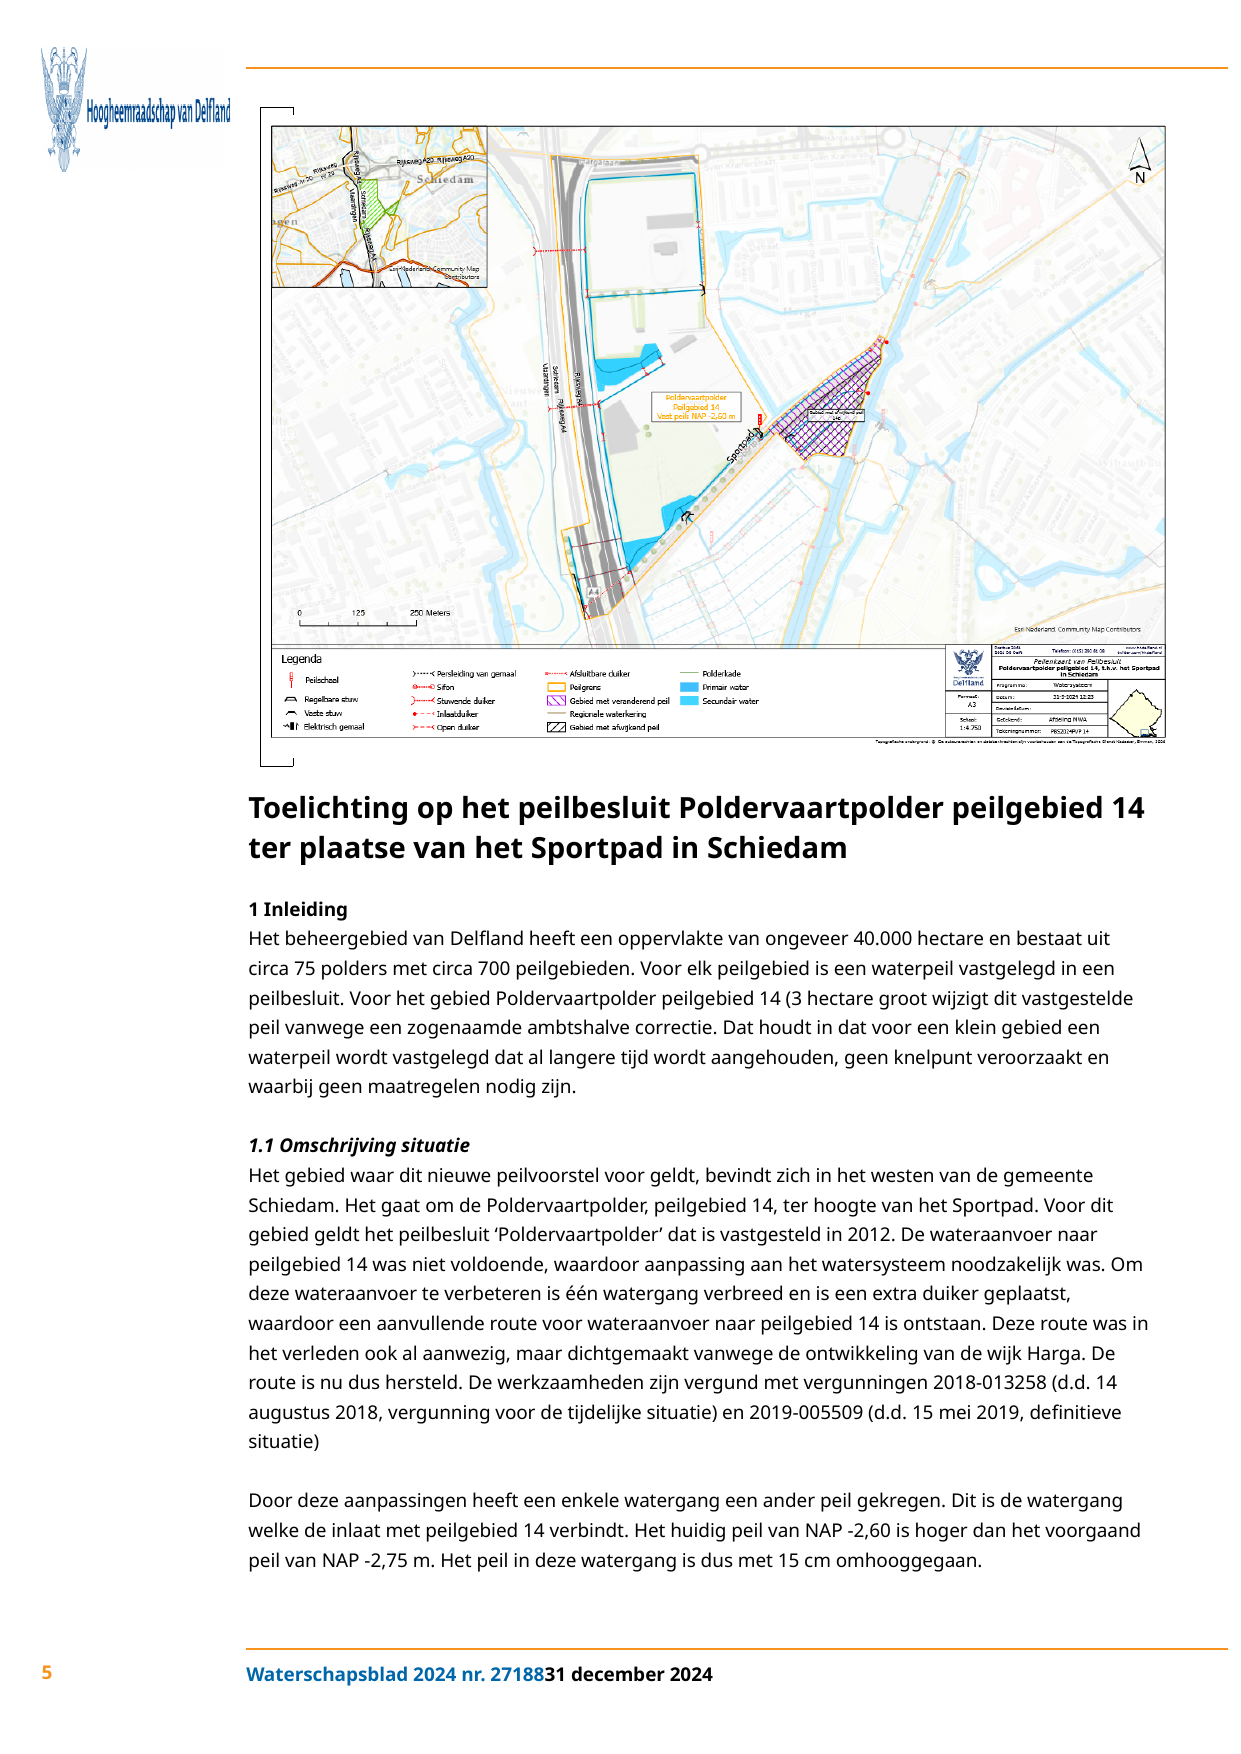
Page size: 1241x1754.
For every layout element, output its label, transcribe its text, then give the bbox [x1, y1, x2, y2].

picture [268, 115, 1173, 758]
text Door deze aanpassingen heeft een enkele watergang een ander peil gekregen. Dit is de watergang welke de inlaat met peilgebied 14 verbindt. Het huidig peil van NAP -2,60 is hoger dan het voorgaand peil van NAP -2,75 m. Het peil in deze watergang is dus met 15 cm omhooggegaan. [248, 1488, 1152, 1573]
picture [41, 47, 231, 172]
text 1.1 Omschrijving situatie [248, 1133, 1152, 1158]
text Het beheergebied van Delfland heeft een oppervlakte van ongeveer 40.000 hectare en bestaat uit circa 75 polders met circa 700 peilgebieden. Voor elk peilgebied is een waterpeil vastgelegd in een peilbesluit. Voor het gebied Poldervaartpolder peilgebied 14 (3 hectare groot wijzigt dit vastgestelde peil vanwege een zogenaamde ambtshalve correctie. Dat houdt in dat voor een klein gebied een waterpeil wordt vastgelegd dat al langere tijd wordt aangehouden, geen knelpunt veroorzaakt en waarbij geen maatregelen nodig zijn. [248, 926, 1152, 1099]
text Het gebied waar dit nieuwe peilvoorstel voor geldt, bevindt zich in het westen van de gemeente Schiedam. Het gaat om de Poldervaartpolder, peilgebied 14, ter hoogte van het Sportpad. Voor dit gebied geldt het peilbesluit ‘Poldervaartpolder’ dat is vastgesteld in 2012. De wateraanvoer naar peilgebied 14 was niet voldoende, waardoor aanpassing aan het watersysteem noodzakelijk was. Om deze wateraanvoer te verbeteren is één watergang verbreed en is een extra duiker geplaatst, waardoor een aanvullende route voor wateraanvoer naar peilgebied 14 is ontstaan. Deze route was in het verleden ook al aanwezig, maar dichtgemaakt vanwege de ontwikkeling van de wijk Harga. De route is nu dus hersteld. De werkzaamheden zijn vergund met vergunningen 2018-013258 (d.d. 14 augustus 2018, vergunning voor de tijdelijke situatie) en 2019-005509 (d.d. 15 mei 2019, definitieve situatie) [248, 1162, 1152, 1454]
text Toelichting op het peilbesluit Poldervaartpolder peilgebied 14 ter plaatse van het Sportpad in Schiedam [248, 787, 1152, 867]
text 1 Inleiding [248, 896, 1152, 922]
